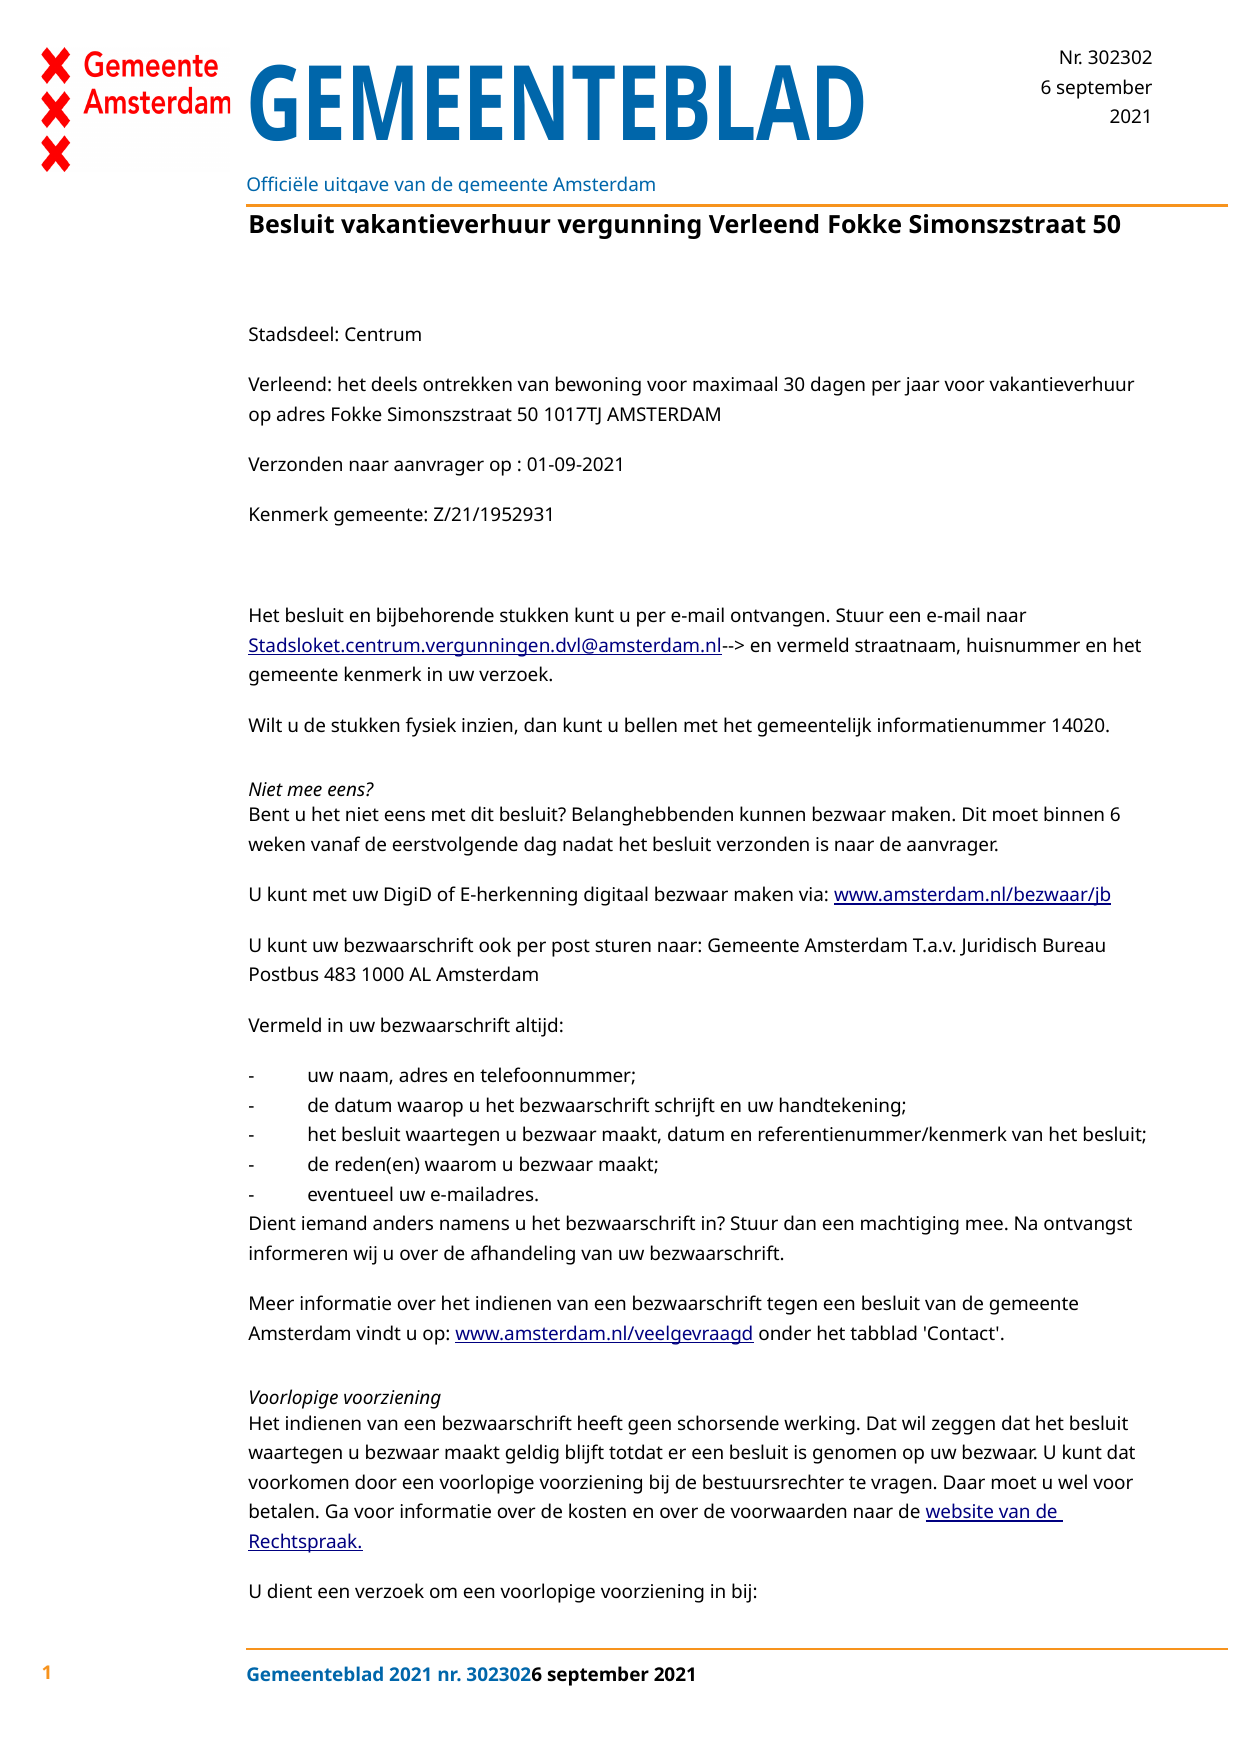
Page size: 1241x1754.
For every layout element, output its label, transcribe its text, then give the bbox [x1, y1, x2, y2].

list eventueel uw e-mailadres. [248, 1181, 1152, 1207]
list uw naam, adres en telefoonnummer; [248, 1062, 1152, 1088]
text Het indienen van een bezwaarschrift heeft geen schorsende werking. Dat wil zeggen dat het besluit waartegen u bezwaar maakt geldig blijft totdat er een besluit is genomen op uw bezwaar. U kunt dat voorkomen door een voorlopige voorziening bij de bestuursrechter te vragen. Daar moet u wel voor betalen. Ga voor informatie over de kosten en over de voorwaarden naar de website van de Rechtspraak. [248, 1410, 1152, 1554]
text Besluit vakantieverhuur vergunning Verleend Fokke Simonszstraat 50 [248, 207, 1152, 241]
text U kunt met uw DigiD of E-herkenning digitaal bezwaar maken via: www.amsterdam.nl/bezwaar/jb [248, 882, 1152, 907]
text Verzonden naar aanvrager op : 01-09-2021 [248, 451, 1152, 477]
text Meer informatie over het indienen van een bezwaarschrift tegen een besluit van de gemeente Amsterdam vindt u op: www.amsterdam.nl/veelgevraagd onder het tabblad 'Contact'. [248, 1290, 1152, 1346]
list het besluit waartegen u bezwaar maakt, datum en referentienummer/kenmerk van het besluit; [248, 1122, 1152, 1147]
text Bent u het niet eens met dit besluit? Belanghebbenden kunnen bezwaar maken. Dit moet binnen 6 weken vanaf de eerstvolgende dag nadat het besluit verzonden is naar de aanvrager. [248, 802, 1152, 857]
text Stadsdeel: Centrum [248, 321, 1152, 346]
text Niet mee eens? [248, 776, 1152, 802]
text Kenmerk gemeente: Z/21/1952931 [248, 502, 1152, 527]
picture [41, 47, 231, 172]
text Verleend: het deels ontrekken van bewoning voor maximaal 30 dagen per jaar voor vakantieverhuur op adres Fokke Simonszstraat 50 1017TJ AMSTERDAM [248, 371, 1152, 426]
text U dient een verzoek om een voorlopige voorziening in bij: [248, 1578, 1152, 1604]
list de reden(en) waarom u bezwaar maakt; [248, 1151, 1152, 1177]
text U kunt uw bezwaarschrift ook per post sturen naar: Gemeente Amsterdam T.a.v. Juridisch Bureau Postbus 483 1000 AL Amsterdam [248, 932, 1152, 987]
text Vermeld in uw bezwaarschrift altijd: [248, 1012, 1152, 1038]
list de datum waarop u het bezwaarschrift schrijft en uw handtekening; [248, 1092, 1152, 1118]
text Dient iemand anders namens u het bezwaarschrift in? Stuur dan een machtiging mee. Na ontvangst informeren wij u over de afhandeling van uw bezwaarschrift. [248, 1210, 1152, 1266]
text Het besluit en bijbehorende stukken kunt u per e-mail ontvangen. Stuur een e-mail naar Stadsloket.centrum.vergunningen.dvl@amsterdam.nl--> en vermeld straatnaam, huisnummer en het gemeente kenmerk in uw verzoek. [248, 602, 1152, 687]
text Wilt u de stukken fysiek inzien, dan kunt u bellen met het gemeentelijk informatienummer 14020. [248, 712, 1152, 738]
text Voorlopige voorziening [248, 1384, 1152, 1410]
